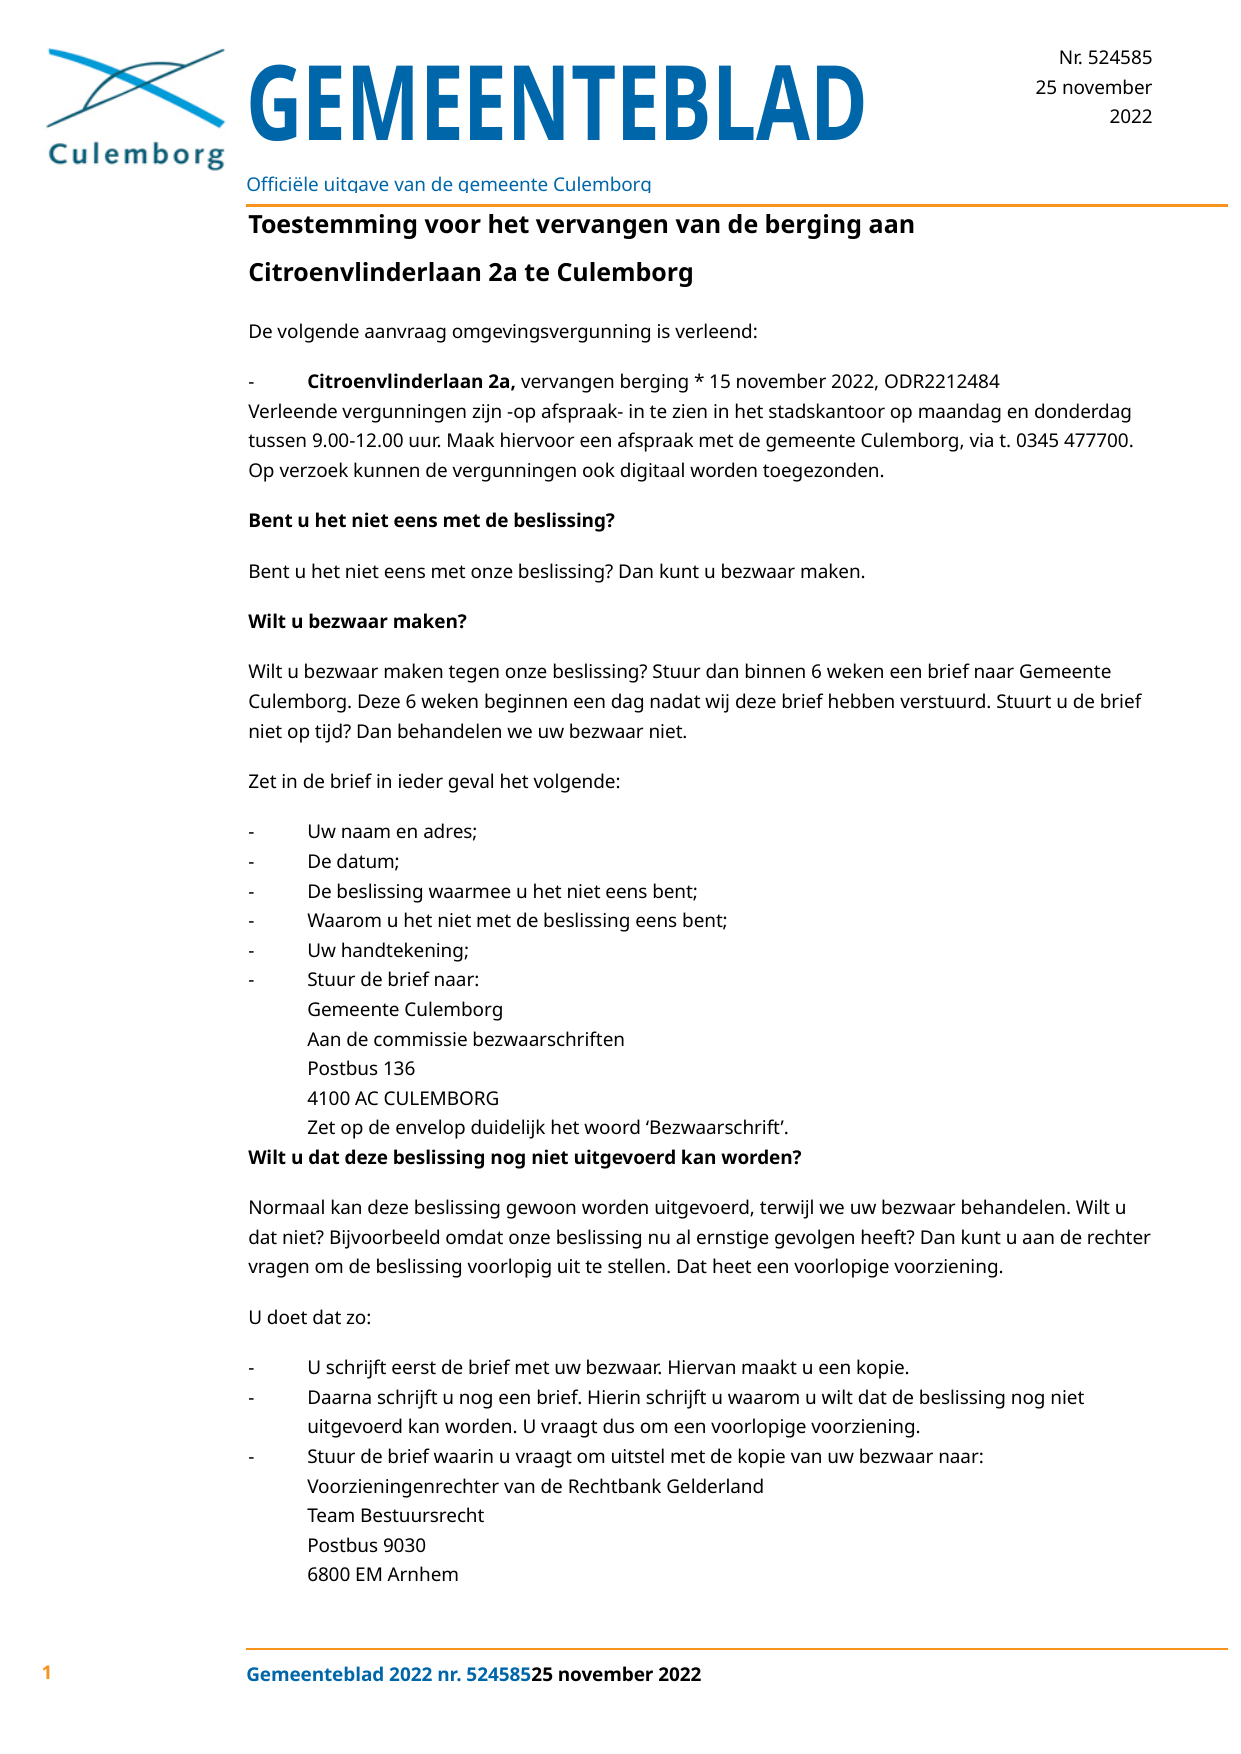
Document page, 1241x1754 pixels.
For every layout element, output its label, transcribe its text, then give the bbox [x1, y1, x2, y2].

list Citroenvlinderlaan 2a, vervangen berging * 15 november 2022, ODR2212484 [248, 368, 1152, 394]
list Postbus 136 [248, 1055, 1152, 1081]
list Uw handtekening; [248, 937, 1152, 963]
list De datum; [248, 848, 1152, 874]
text U doet dat zo: [248, 1304, 1152, 1330]
text De volgende aanvraag omgevingsvergunning is verleend: [248, 318, 1152, 344]
text Bent u het niet eens met de beslissing? [248, 507, 1152, 533]
list Aan de commissie bezwaarschriften [248, 1026, 1152, 1052]
list Stuur de brief waarin u vraagt om uitstel met de kopie van uw bezwaar naar: [248, 1443, 1152, 1469]
list 6800 EM Arnhem [248, 1562, 1152, 1587]
list De beslissing waarmee u het niet eens bent; [248, 878, 1152, 904]
list Daarna schrijft u nog een brief. Hierin schrijft u waarom u wilt dat de beslissing nog niet uitgevoerd kan worden. U vraagt dus om een voorlopige voorziening. [248, 1384, 1152, 1439]
text Wilt u bezwaar maken? [248, 608, 1152, 634]
text Wilt u dat deze beslissing nog niet uitgevoerd kan worden? [248, 1144, 1152, 1170]
text Bent u het niet eens met onze beslissing? Dan kunt u bezwaar maken. [248, 558, 1152, 584]
list Uw naam en adres; [248, 819, 1152, 844]
list Waarom u het niet met de beslissing eens bent; [248, 907, 1152, 933]
list Gemeente Culemborg [248, 996, 1152, 1022]
text Normaal kan deze beslissing gewoon worden uitgevoerd, terwijl we uw bezwaar behandelen. Wilt u dat niet? Bijvoorbeeld omdat onze beslissing nu al ernstige gevolgen heeft? Dan kunt u aan de rechter vragen om de beslissing voorlopig uit te stellen. Dat heet een voorlopige voorziening. [248, 1194, 1152, 1279]
list Zet op de envelop duidelijk het woord ‘Bezwaarschrift’. [248, 1114, 1152, 1140]
text Zet in de brief in ieder geval het volgende: [248, 768, 1152, 794]
picture [41, 47, 231, 172]
list Voorzieningenrechter van de Rechtbank Gelderland [248, 1473, 1152, 1499]
text Wilt u bezwaar maken tegen onze beslissing? Stuur dan binnen 6 weken een brief naar Gemeente Culemborg. Deze 6 weken beginnen een dag nadat wij deze brief hebben verstuurd. Stuurt u de brief niet op tijd? Dan behandelen we uw bezwaar niet. [248, 659, 1152, 744]
list Stuur de brief naar: [248, 967, 1152, 992]
text Verleende vergunningen zijn -op afspraak- in te zien in het stadskantoor op maandag en donderdag tussen 9.00-12.00 uur. Maak hiervoor een afspraak met de gemeente Culemborg, via t. 0345 477700. Op verzoek kunnen de vergunningen ook digitaal worden toegezonden. [248, 398, 1152, 483]
list U schrijft eerst de brief met uw bezwaar. Hiervan maakt u een kopie. [248, 1354, 1152, 1380]
list Team Bestuursrecht [248, 1502, 1152, 1528]
text Toestemming voor het vervangen van de berging aan Citroenvlinderlaan 2a te Culemborg [248, 207, 1152, 288]
list Postbus 9030 [248, 1532, 1152, 1558]
list 4100 AC CULEMBORG [248, 1085, 1152, 1111]
